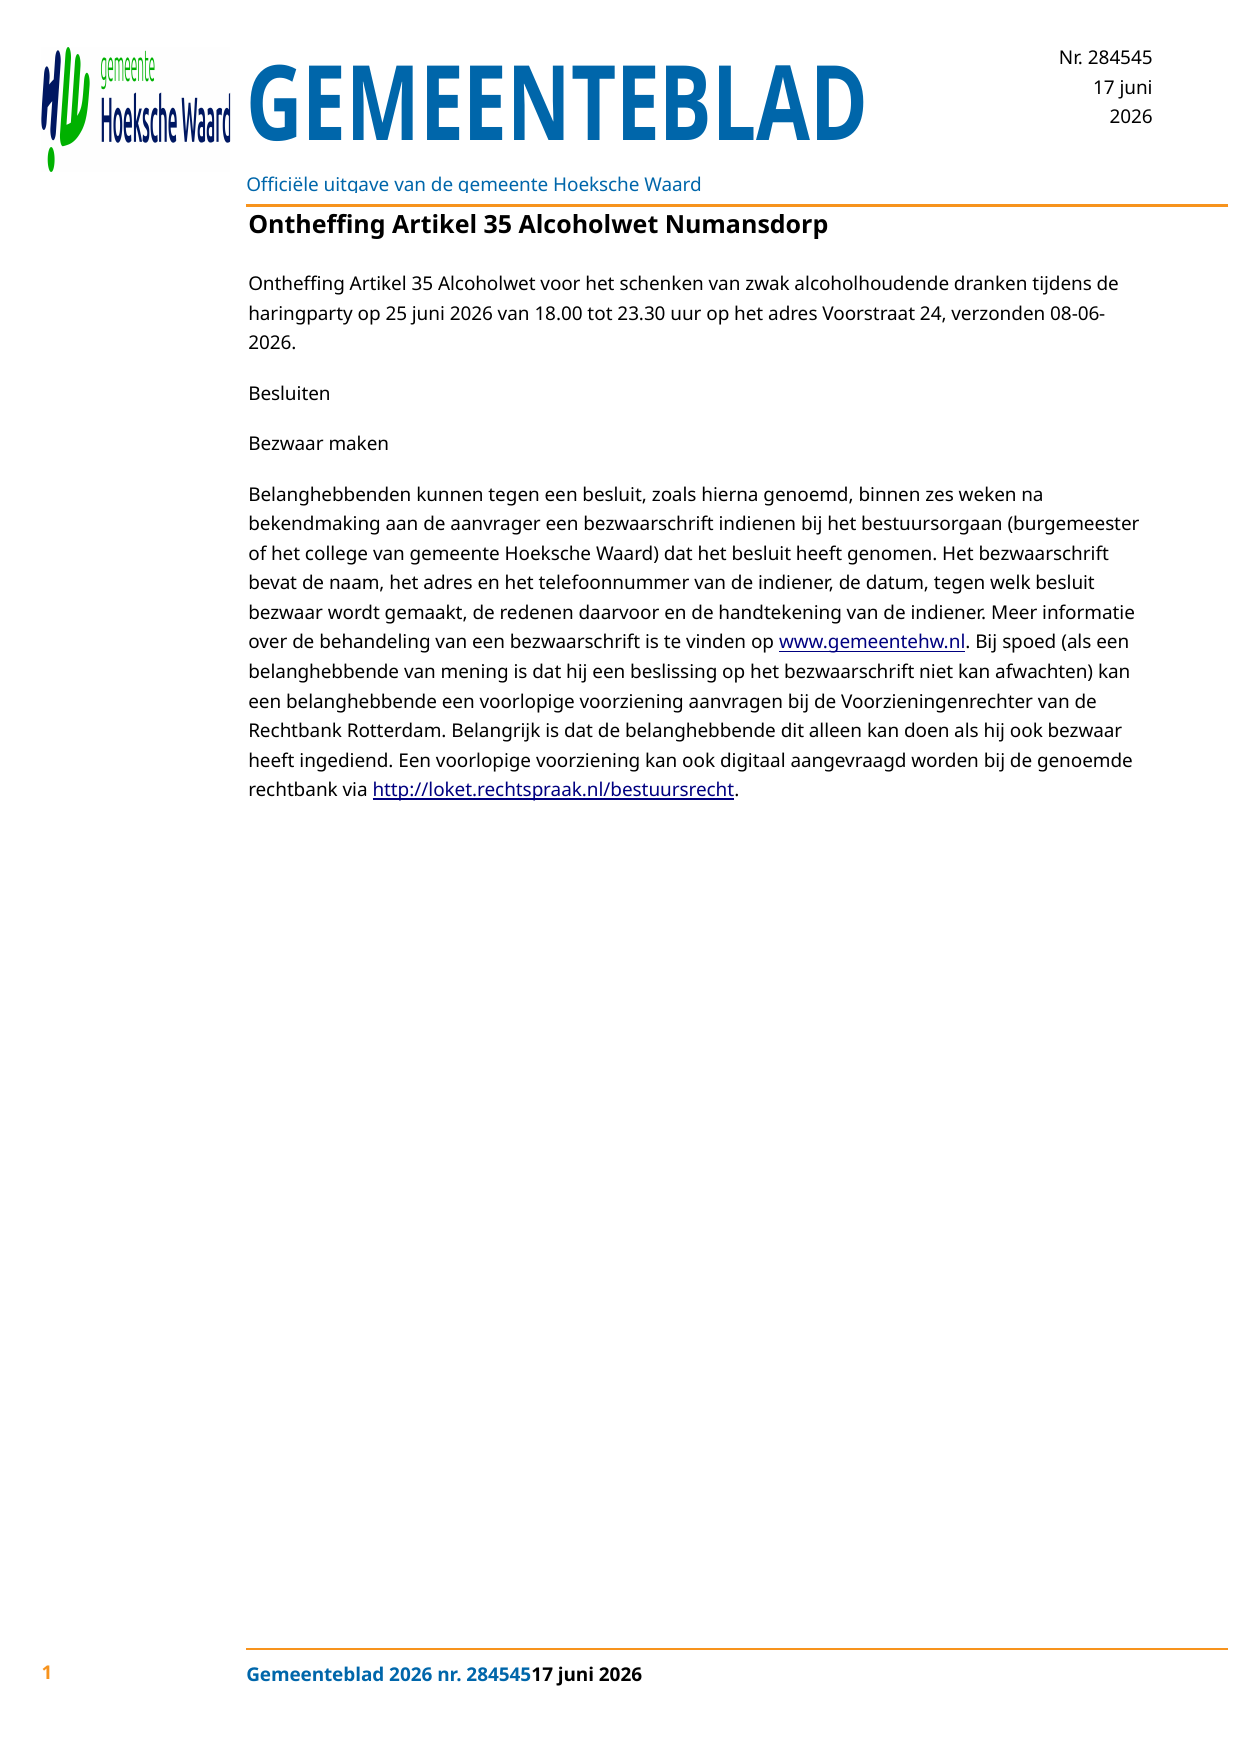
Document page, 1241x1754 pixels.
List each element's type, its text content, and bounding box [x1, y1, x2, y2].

text Ontheffing Artikel 35 Alcoholwet Numansdorp [248, 207, 1152, 241]
picture [41, 47, 231, 172]
text Ontheffing Artikel 35 Alcoholwet voor het schenken van zwak alcoholhoudende dranken tijdens de haringparty op 25 juni 2026 van 18.00 tot 23.30 uur op het adres Voorstraat 24, verzonden 08-06-2026. [248, 270, 1152, 355]
text Besluiten [248, 380, 1152, 406]
text Belanghebbenden kunnen tegen een besluit, zoals hierna genoemd, binnen zes weken na bekendmaking aan de aanvrager een bezwaarschrift indienen bij het bestuursorgaan (burgemeester of het college van gemeente Hoeksche Waard) dat het besluit heeft genomen. Het bezwaarschrift bevat de naam, het adres en het telefoonnummer van de indiener, de datum, tegen welk besluit bezwaar wordt gemaakt, de redenen daarvoor en de handtekening van de indiener. Meer informatie over de behandeling van een bezwaarschrift is te vinden op www.gemeentehw.nl. Bij spoed (als een belanghebbende van mening is dat hij een beslissing op het bezwaarschrift niet kan afwachten) kan een belanghebbende een voorlopige voorziening aanvragen bij de Voorzieningenrechter van de Rechtbank Rotterdam. Belangrijk is dat de belanghebbende dit alleen kan doen als hij ook bezwaar heeft ingediend. Een voorlopige voorziening kan ook digitaal aangevraagd worden bij de genoemde rechtbank via http://loket.rechtspraak.nl/bestuursrecht. [248, 481, 1152, 802]
text Bezwaar maken [248, 430, 1152, 456]
